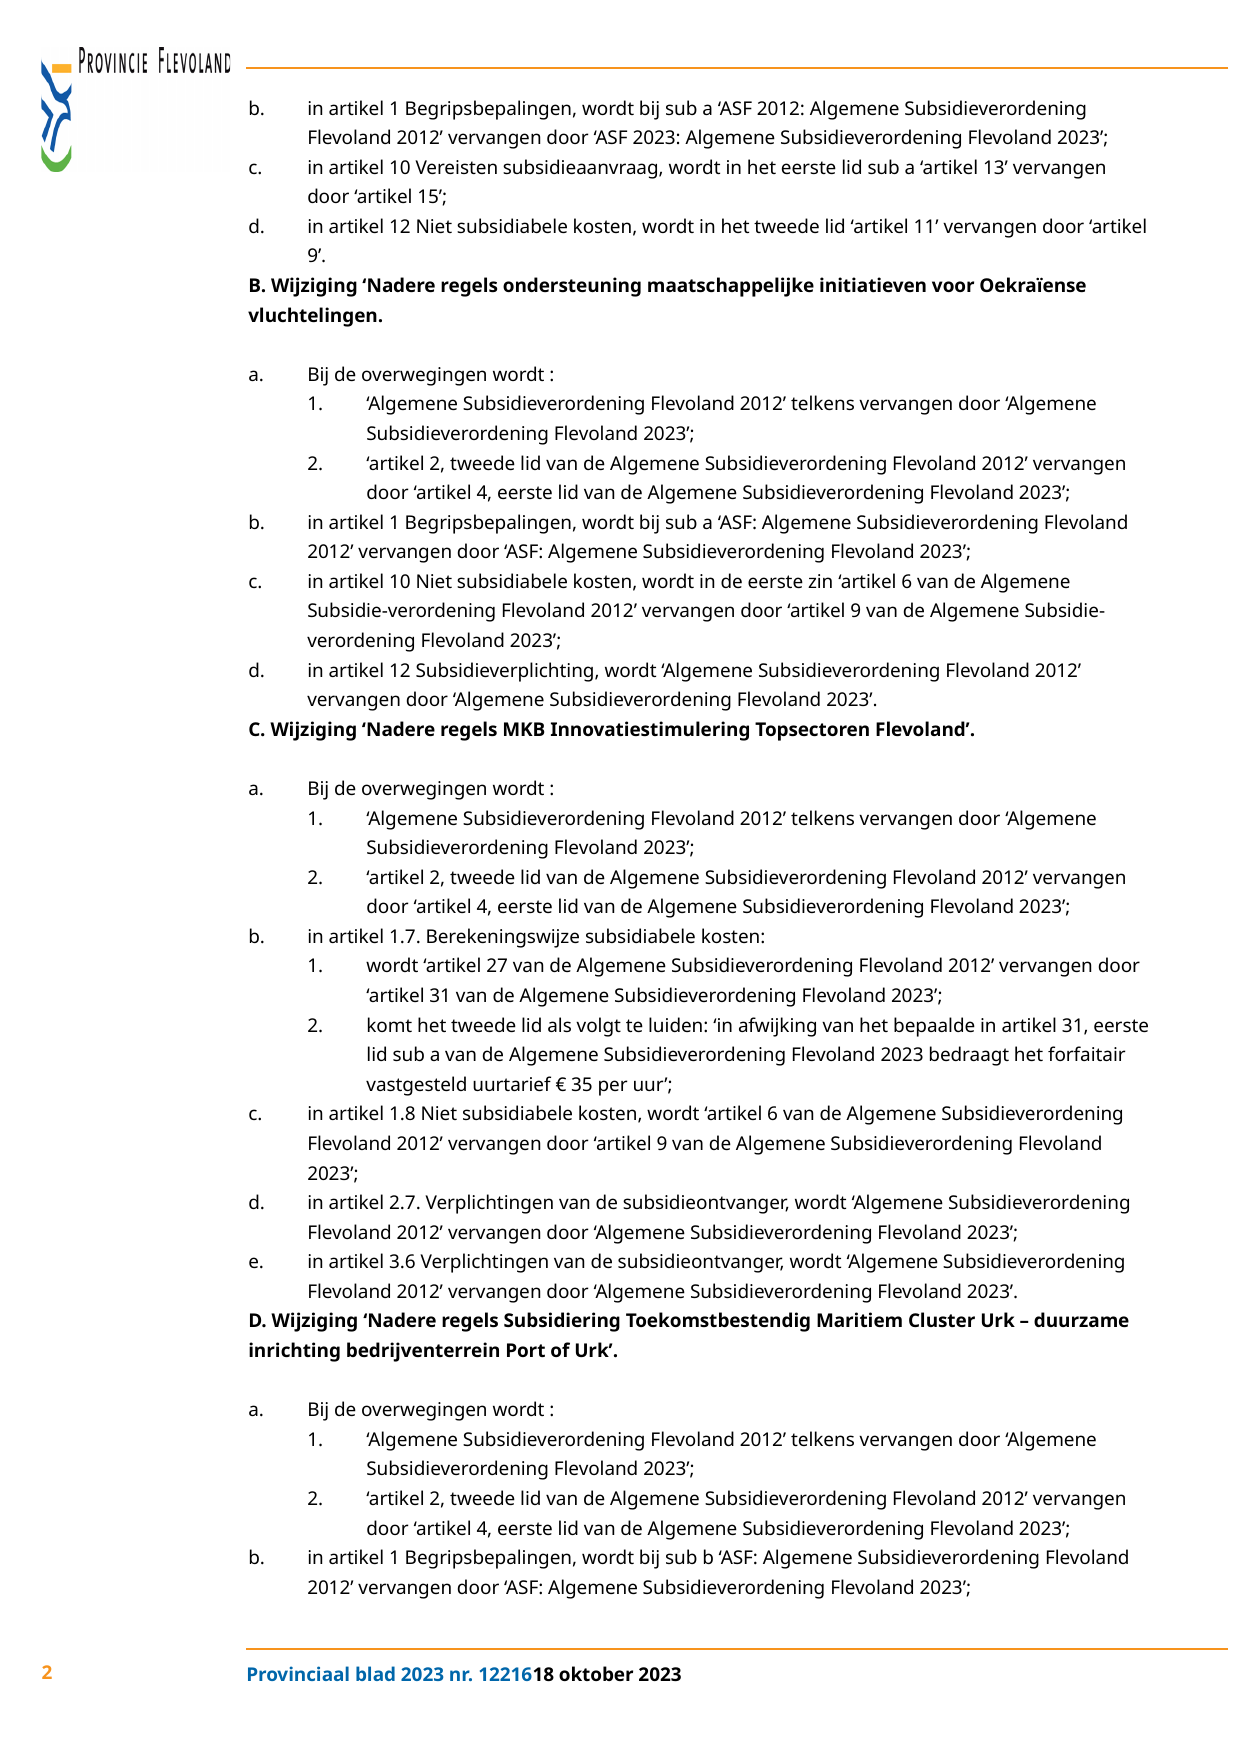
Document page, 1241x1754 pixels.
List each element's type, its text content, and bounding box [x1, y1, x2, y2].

list ‘Algemene Subsidieverordening Flevoland 2012’ telkens vervangen door ‘Algemene Subsidieverordening Flevoland 2023’; [307, 805, 1152, 860]
list Bij de overwegingen wordt : [248, 1396, 1152, 1422]
list ‘Algemene Subsidieverordening Flevoland 2012’ telkens vervangen door ‘Algemene Subsidieverordening Flevoland 2023’; [307, 391, 1152, 446]
text C. Wijziging ‘Nadere regels MKB Innovatiestimulering Topsectoren Flevoland’. [248, 716, 1152, 742]
text B. Wijziging ‘Nadere regels ondersteuning maatschappelijke initiatieven voor Oekraïense vluchtelingen. [248, 272, 1152, 328]
list ‘Algemene Subsidieverordening Flevoland 2012’ telkens vervangen door ‘Algemene Subsidieverordening Flevoland 2023’; [307, 1426, 1152, 1481]
list ‘artikel 2, tweede lid van de Algemene Subsidieverordening Flevoland 2012’ vervangen door ‘artikel 4, eerste lid van de Algemene Subsidieverordening Flevoland 2023’; [307, 450, 1152, 505]
picture [41, 47, 231, 172]
list wordt ‘artikel 27 van de Algemene Subsidieverordening Flevoland 2012’ vervangen door ‘artikel 31 van de Algemene Subsidieverordening Flevoland 2023’; [307, 953, 1152, 1008]
list in artikel 1.7. Berekeningswijze subsidiabele kosten: [248, 923, 1152, 949]
list in artikel 1.8 Niet subsidiabele kosten, wordt ‘artikel 6 van de Algemene Subsidieverordening Flevoland 2012’ vervangen door ‘artikel 9 van de Algemene Subsidieverordening Flevoland 2023’; [248, 1101, 1152, 1186]
list ‘artikel 2, tweede lid van de Algemene Subsidieverordening Flevoland 2012’ vervangen door ‘artikel 4, eerste lid van de Algemene Subsidieverordening Flevoland 2023’; [307, 1485, 1152, 1541]
list Bij de overwegingen wordt : [248, 775, 1152, 801]
list in artikel 12 Niet subsidiabele kosten, wordt in het tweede lid ‘artikel 11’ vervangen door ‘artikel 9’. [248, 213, 1152, 268]
list in artikel 10 Niet subsidiabele kosten, wordt in de eerste zin ‘artikel 6 van de Algemene Subsidie-verordening Flevoland 2012’ vervangen door ‘artikel 9 van de Algemene Subsidie-verordening Flevoland 2023’; [248, 568, 1152, 653]
list in artikel 3.6 Verplichtingen van de subsidieontvanger, wordt ‘Algemene Subsidieverordening Flevoland 2012’ vervangen door ‘Algemene Subsidieverordening Flevoland 2023’. [248, 1248, 1152, 1304]
list in artikel 10 Vereisten subsidieaanvraag, wordt in het eerste lid sub a ‘artikel 13’ vervangen door ‘artikel 15’; [248, 154, 1152, 209]
list in artikel 1 Begripsbepalingen, wordt bij sub a ‘ASF: Algemene Subsidieverordening Flevoland 2012’ vervangen door ‘ASF: Algemene Subsidieverordening Flevoland 2023’; [248, 509, 1152, 564]
list komt het tweede lid als volgt te luiden: ‘in afwijking van het bepaalde in artikel 31, eerste lid sub a van de Algemene Subsidieverordening Flevoland 2023 bedraagt het forfaitair vastgesteld uurtarief € 35 per uur’; [307, 1012, 1152, 1097]
list in artikel 1 Begripsbepalingen, wordt bij sub b ‘ASF: Algemene Subsidieverordening Flevoland 2012’ vervangen door ‘ASF: Algemene Subsidieverordening Flevoland 2023’; [248, 1544, 1152, 1600]
list Bij de overwegingen wordt : [248, 361, 1152, 387]
list in artikel 2.7. Verplichtingen van de subsidieontvanger, wordt ‘Algemene Subsidieverordening Flevoland 2012’ vervangen door ‘Algemene Subsidieverordening Flevoland 2023’; [248, 1189, 1152, 1245]
list in artikel 12 Subsidieverplichting, wordt ‘Algemene Subsidieverordening Flevoland 2012’ vervangen door ‘Algemene Subsidieverordening Flevoland 2023’. [248, 657, 1152, 712]
text D. Wijziging ‘Nadere regels Subsidiering Toekomstbestendig Maritiem Cluster Urk – duurzame inrichting bedrijventerrein Port of Urk’. [248, 1308, 1152, 1363]
list ‘artikel 2, tweede lid van de Algemene Subsidieverordening Flevoland 2012’ vervangen door ‘artikel 4, eerste lid van de Algemene Subsidieverordening Flevoland 2023’; [307, 864, 1152, 919]
list in artikel 1 Begripsbepalingen, wordt bij sub a ‘ASF 2012: Algemene Subsidieverordening Flevoland 2012’ vervangen door ‘ASF 2023: Algemene Subsidieverordening Flevoland 2023’; [248, 95, 1152, 150]
